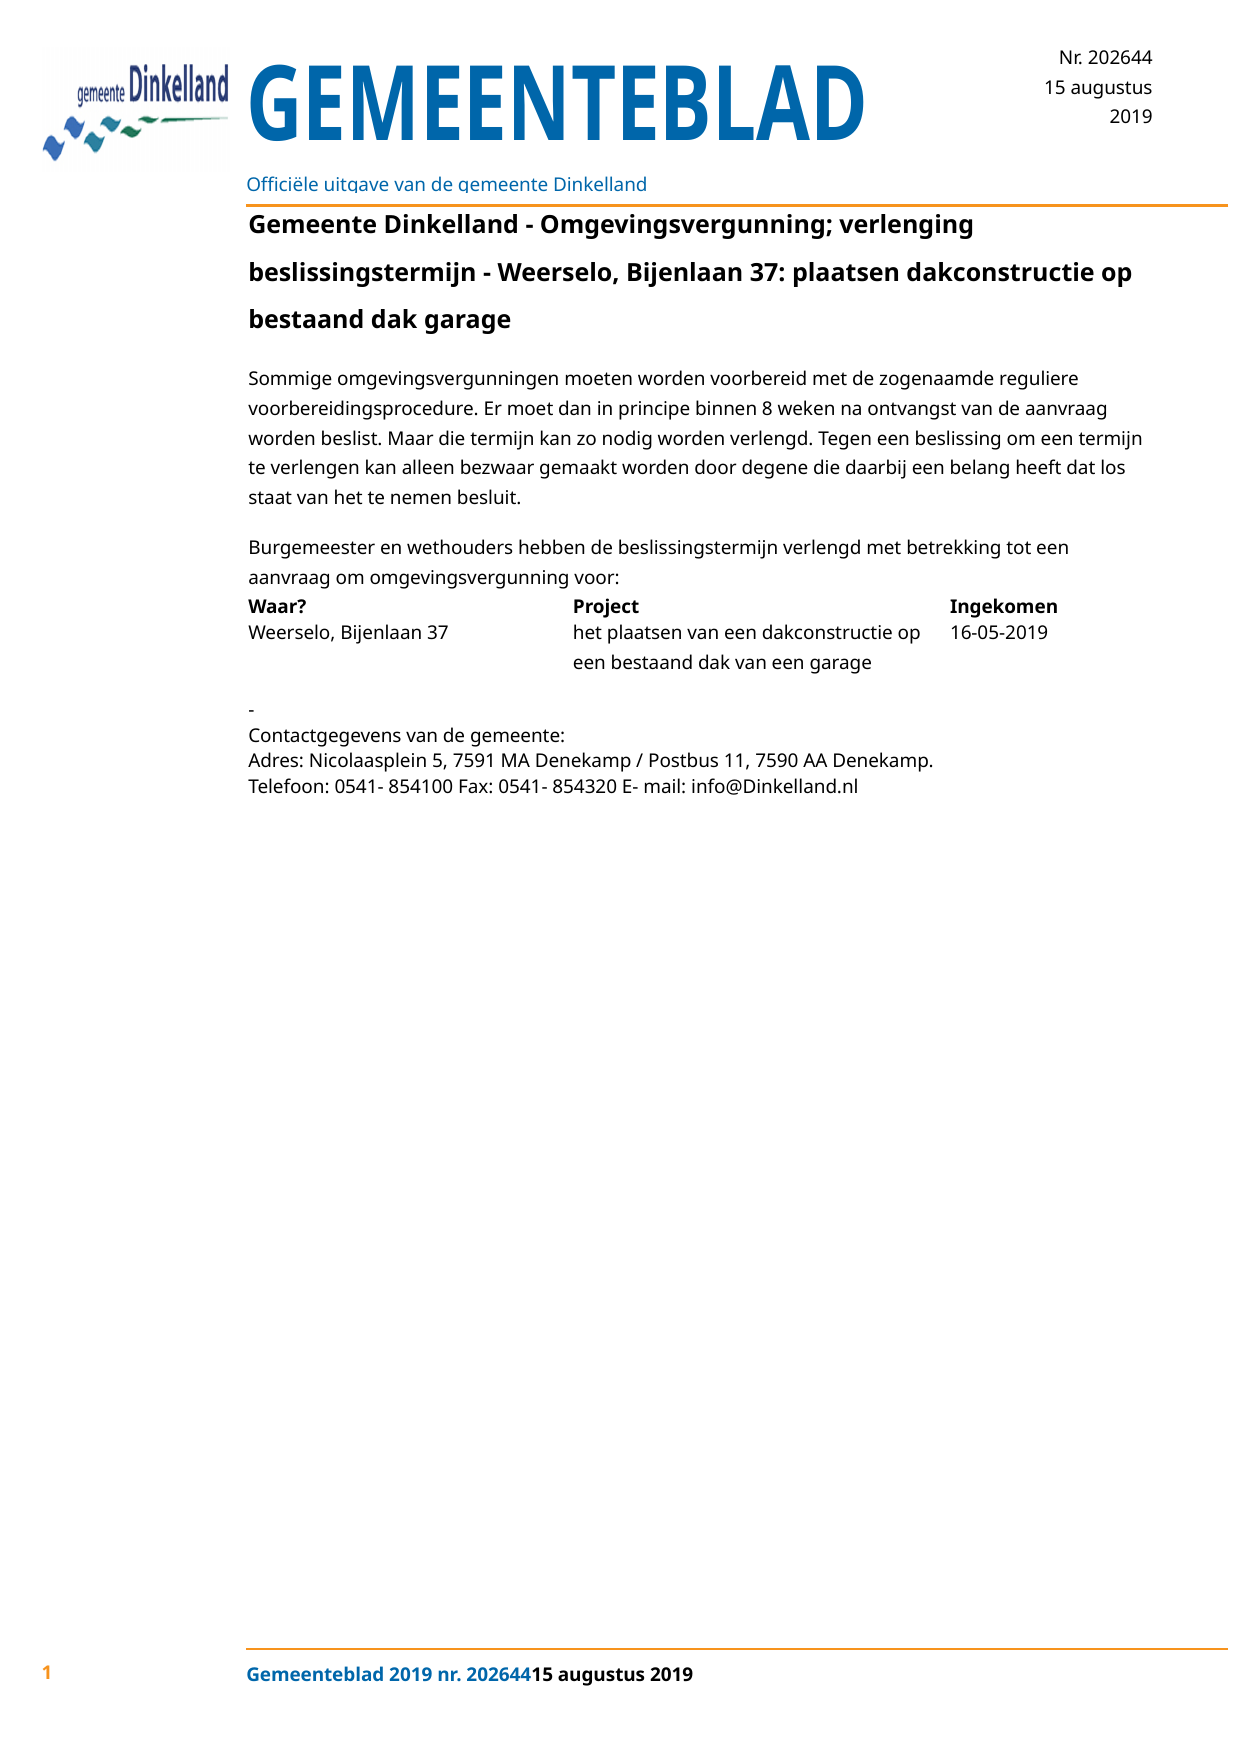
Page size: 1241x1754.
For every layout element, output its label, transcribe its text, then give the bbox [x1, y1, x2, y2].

text - [248, 696, 1152, 722]
text Gemeente Dinkelland - Omgevingsvergunning; verlenging beslissingstermijn - Weerselo, Bijenlaan 37: plaatsen dakconstructie op bestaand dak garage [248, 207, 1152, 336]
table_cell het plaatsen van een dakconstructie op een bestaand dak van een garage [573, 619, 950, 674]
table_header Project [573, 594, 950, 619]
text Contactgegevens van de gemeente: [248, 722, 1152, 747]
table_header Waar? [248, 594, 573, 619]
table_cell Weerselo, Bijenlaan 37 [248, 619, 573, 674]
text Sommige omgevingsvergunningen moeten worden voorbereid met de zogenaamde reguliere voorbereidingsprocedure. Er moet dan in principe binnen 8 weken na ontvangst van de aanvraag worden beslist. Maar die termijn kan zo nodig worden verlengd. Tegen een beslissing om een termijn te verlengen kan alleen bezwaar gemaakt worden door degene die daarbij een belang heeft dat los staat van het te nemen besluit. [248, 366, 1152, 509]
table_cell 16-05-2019 [950, 619, 1152, 674]
table_header Ingekomen [950, 594, 1152, 619]
text Burgemeester en wethouders hebben de beslissingstermijn verlengd met betrekking tot een aanvraag om omgevingsvergunning voor: [248, 534, 1152, 589]
text Adres: Nicolaasplein 5, 7591 MA Denekamp / Postbus 11, 7590 AA Denekamp. [248, 747, 1152, 773]
text Telefoon: 0541- 854100 Fax: 0541- 854320 E- mail: info@Dinkelland.nl [248, 773, 1152, 799]
picture [41, 47, 231, 172]
